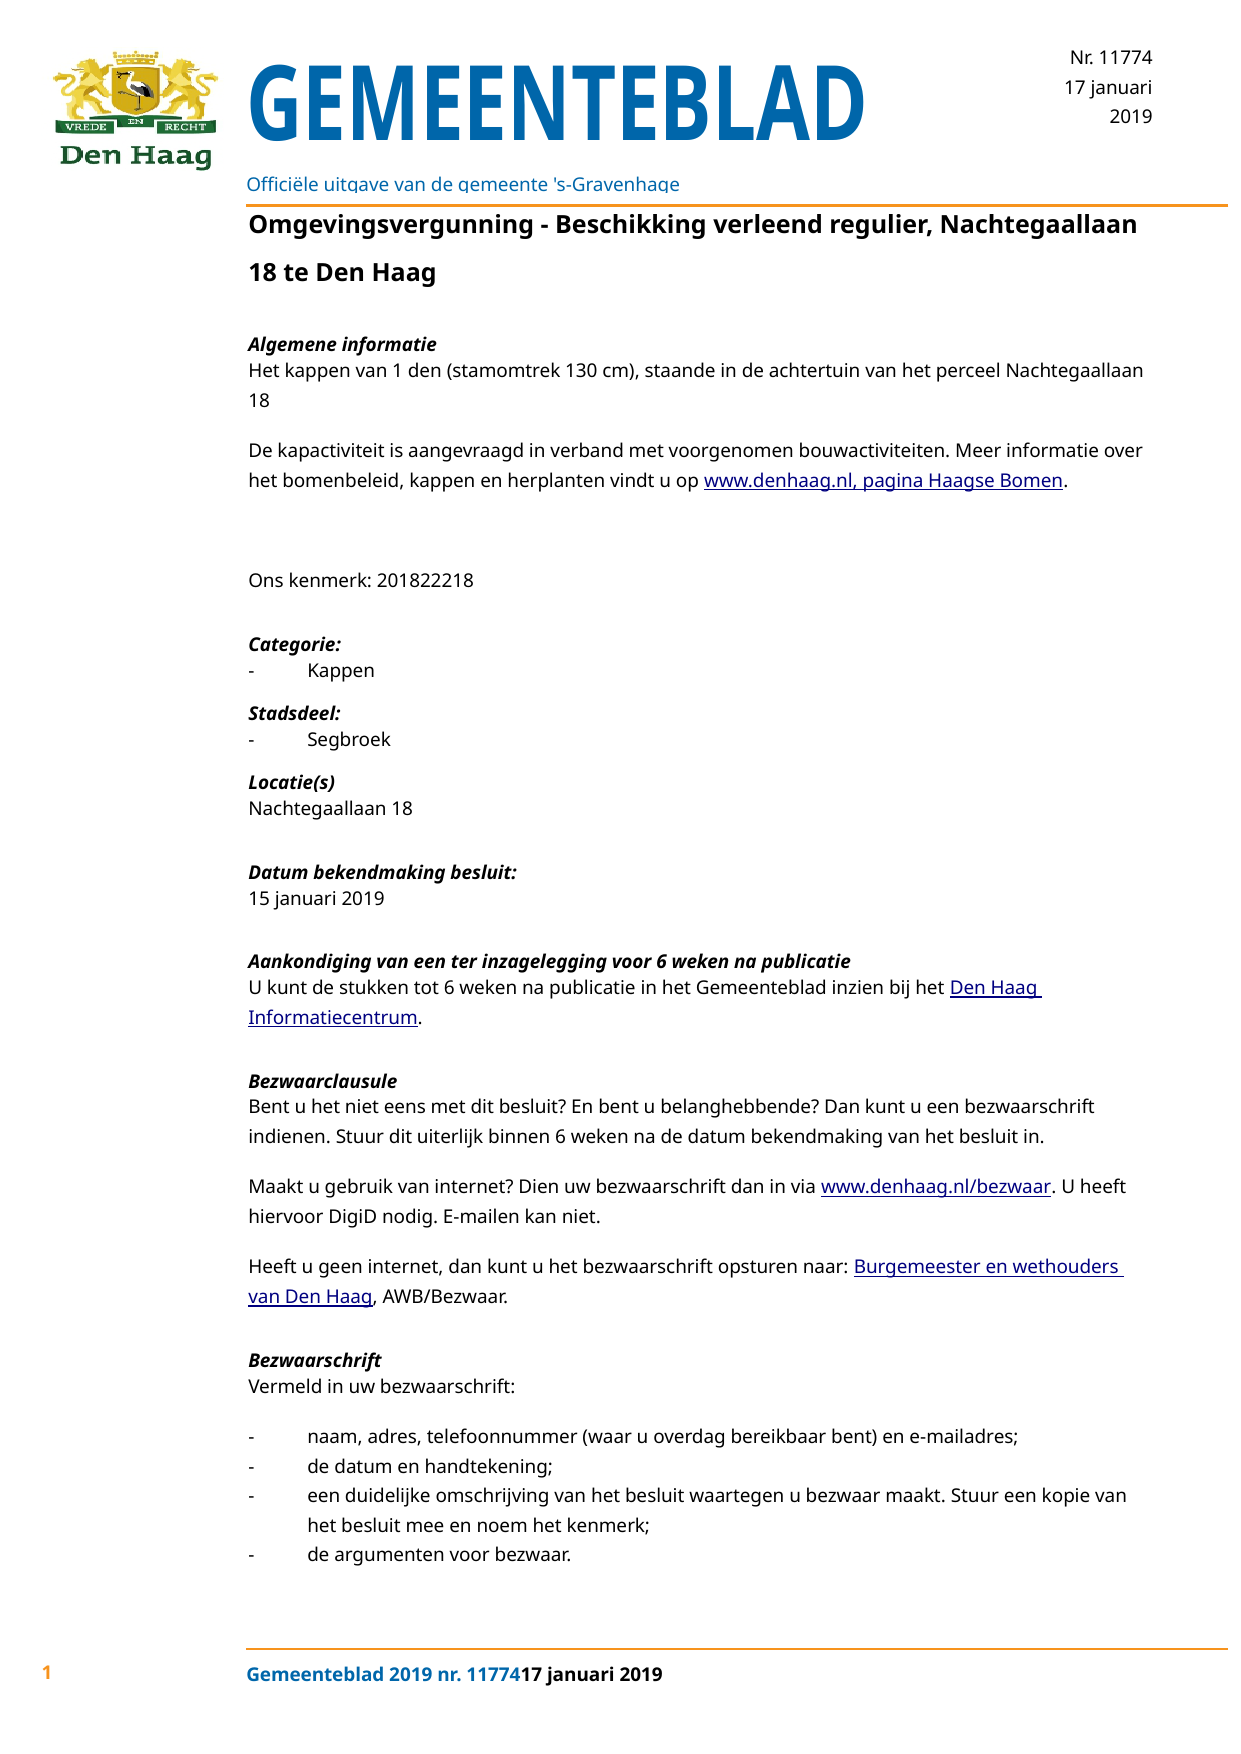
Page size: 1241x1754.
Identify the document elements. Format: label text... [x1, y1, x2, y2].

text Bezwaarschrift [248, 1347, 1152, 1373]
list de argumenten voor bezwaar. [248, 1542, 1152, 1567]
text Nachtegaallaan 18 [248, 795, 1152, 821]
text Algemene informatie [248, 331, 1152, 357]
picture [41, 47, 231, 172]
text De kapactiviteit is aangevraagd in verband met voorgenomen bouwactiviteiten. Meer informatie over het bomenbeleid, kappen en herplanten vindt u op www.denhaag.nl, pagina Haagse Bomen. [248, 437, 1152, 492]
text Categorie: [248, 632, 1152, 657]
text U kunt de stukken tot 6 weken na publicatie in het Gemeenteblad inzien bij het Den Haag Informatiecentrum. [248, 974, 1152, 1030]
list Kappen [248, 657, 1152, 683]
list naam, adres, telefoonnummer (waar u overdag bereikbaar bent) en e-mailadres; [248, 1423, 1152, 1449]
text Bezwaarclausule [248, 1068, 1152, 1094]
text Maakt u gebruik van internet? Dien uw bezwaarschrift dan in via www.denhaag.nl/bezwaar. U heeft hiervoor DigiD nodig. E-mailen kan niet. [248, 1174, 1152, 1229]
text Omgevingsvergunning - Beschikking verleend regulier, Nachtegaallaan 18 te Den Haag [248, 207, 1152, 288]
list een duidelijke omschrijving van het besluit waartegen u bezwaar maakt. Stuur een kopie van het besluit mee en noem het kenmerk; [248, 1482, 1152, 1538]
text Stadsdeel: [248, 700, 1152, 726]
list de datum en handtekening; [248, 1453, 1152, 1479]
text Bent u het niet eens met dit besluit? En bent u belanghebbende? Dan kunt u een bezwaarschrift indienen. Stuur dit uiterlijk binnen 6 weken na de datum bekendmaking van het besluit in. [248, 1094, 1152, 1149]
text Heeft u geen internet, dan kunt u het bezwaarschrift opsturen naar: Burgemeester en wethouders van Den Haag, AWB/Bezwaar. [248, 1254, 1152, 1309]
text Locatie(s) [248, 769, 1152, 795]
text Het kappen van 1 den (stamomtrek 130 cm), staande in de achtertuin van het perceel Nachtegaallaan 18 [248, 357, 1152, 412]
text Vermeld in uw bezwaarschrift: [248, 1373, 1152, 1399]
list Segbroek [248, 726, 1152, 752]
text Datum bekendmaking besluit: [248, 859, 1152, 885]
text 15 januari 2019 [248, 885, 1152, 910]
text Aankondiging van een ter inzagelegging voor 6 weken na publicatie [248, 949, 1152, 974]
text Ons kenmerk: 201822218 [248, 568, 1152, 593]
